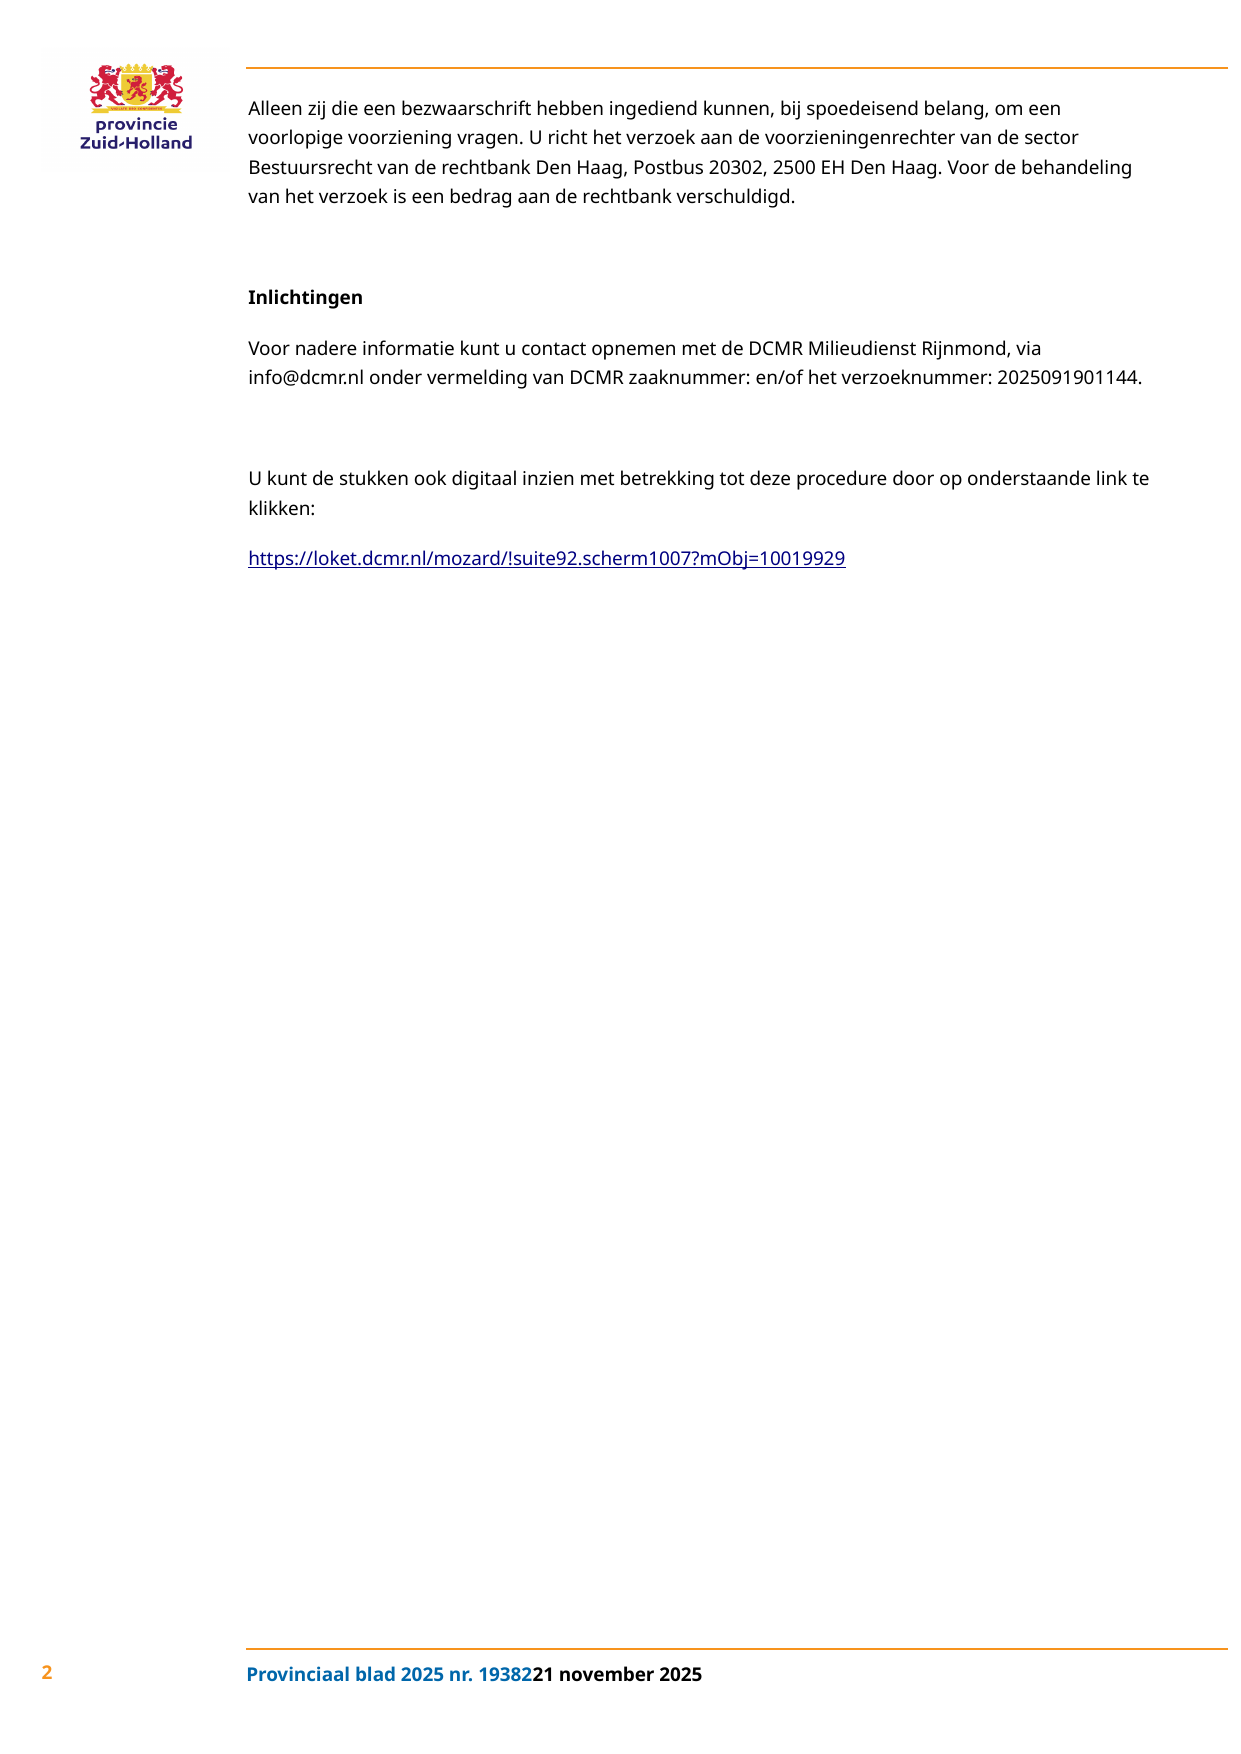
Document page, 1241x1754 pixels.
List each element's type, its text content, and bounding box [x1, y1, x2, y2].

text U kunt de stukken ook digitaal inzien met betrekking tot deze procedure door op onderstaande link te klikken: [248, 465, 1152, 521]
text Alleen zij die een bezwaarschrift hebben ingediend kunnen, bij spoedeisend belang, om een voorlopige voorziening vragen. U richt het verzoek aan de voorzieningenrechter van de sector Bestuursrecht van de rechtbank Den Haag, Postbus 20302, 2500 EH Den Haag. Voor de behandeling van het verzoek is een bedrag aan de rechtbank verschuldigd. [248, 95, 1152, 209]
text Voor nadere informatie kunt u contact opnemen met de DCMR Milieudienst Rijnmond, via info@dcmr.nl onder vermelding van DCMR zaaknummer: en/of het verzoeknummer: 2025091901144. [248, 335, 1152, 390]
text Inlichtingen [248, 284, 1152, 310]
text https://loket.dcmr.nl/mozard/!suite92.scherm1007?mObj=10019929 [248, 545, 1152, 571]
picture [41, 47, 231, 172]
